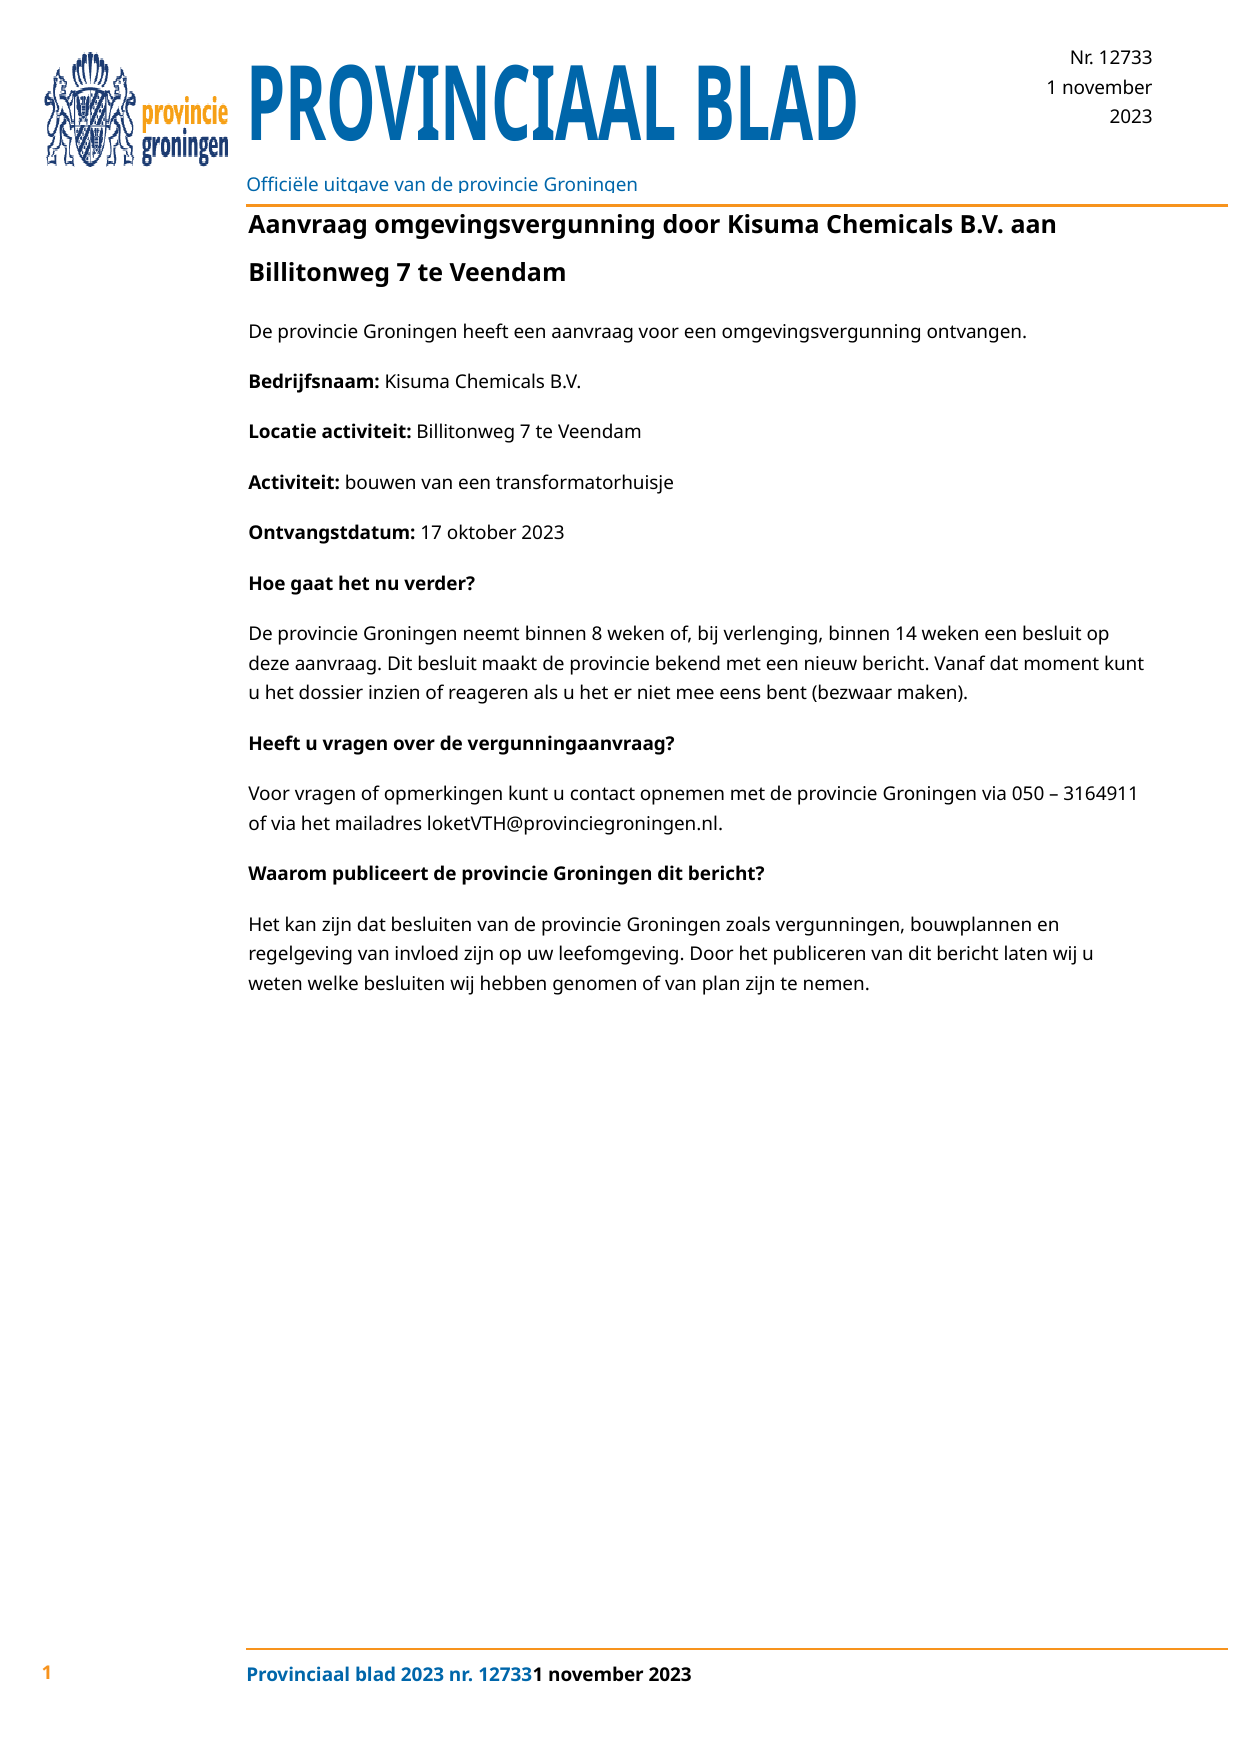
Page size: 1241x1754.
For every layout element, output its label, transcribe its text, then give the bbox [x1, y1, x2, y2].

text Activiteit: bouwen van een transformatorhuisje [248, 469, 1152, 495]
text Bedrijfsnaam: Kisuma Chemicals B.V. [248, 368, 1152, 394]
picture [41, 47, 231, 172]
text De provincie Groningen neemt binnen 8 weken of, bij verlenging, binnen 14 weken een besluit op deze aanvraag. Dit besluit maakt de provincie bekend met een nieuw bericht. Vanaf dat moment kunt u het dossier inzien of reageren als u het er niet mee eens bent (bezwaar maken). [248, 620, 1152, 705]
text Ontvangstdatum: 17 oktober 2023 [248, 519, 1152, 545]
text Heeft u vragen over de vergunningaanvraag? [248, 730, 1152, 756]
text De provincie Groningen heeft een aanvraag voor een omgevingsvergunning ontvangen. [248, 318, 1152, 344]
text Het kan zijn dat besluiten van de provincie Groningen zoals vergunningen, bouwplannen en regelgeving van invloed zijn op uw leefomgeving. Door het publiceren van dit bericht laten wij u weten welke besluiten wij hebben genomen of van plan zijn te nemen. [248, 911, 1152, 996]
text Locatie activiteit: Billitonweg 7 te Veendam [248, 419, 1152, 444]
text Voor vragen of opmerkingen kunt u contact opnemen met de provincie Groningen via 050 – 3164911 of via het mailadres loketVTH@provinciegroningen.nl. [248, 780, 1152, 836]
text Waarom publiceert de provincie Groningen dit bericht? [248, 860, 1152, 886]
text Aanvraag omgevingsvergunning door Kisuma Chemicals B.V. aan Billitonweg 7 te Veendam [248, 207, 1152, 288]
text Hoe gaat het nu verder? [248, 570, 1152, 596]
